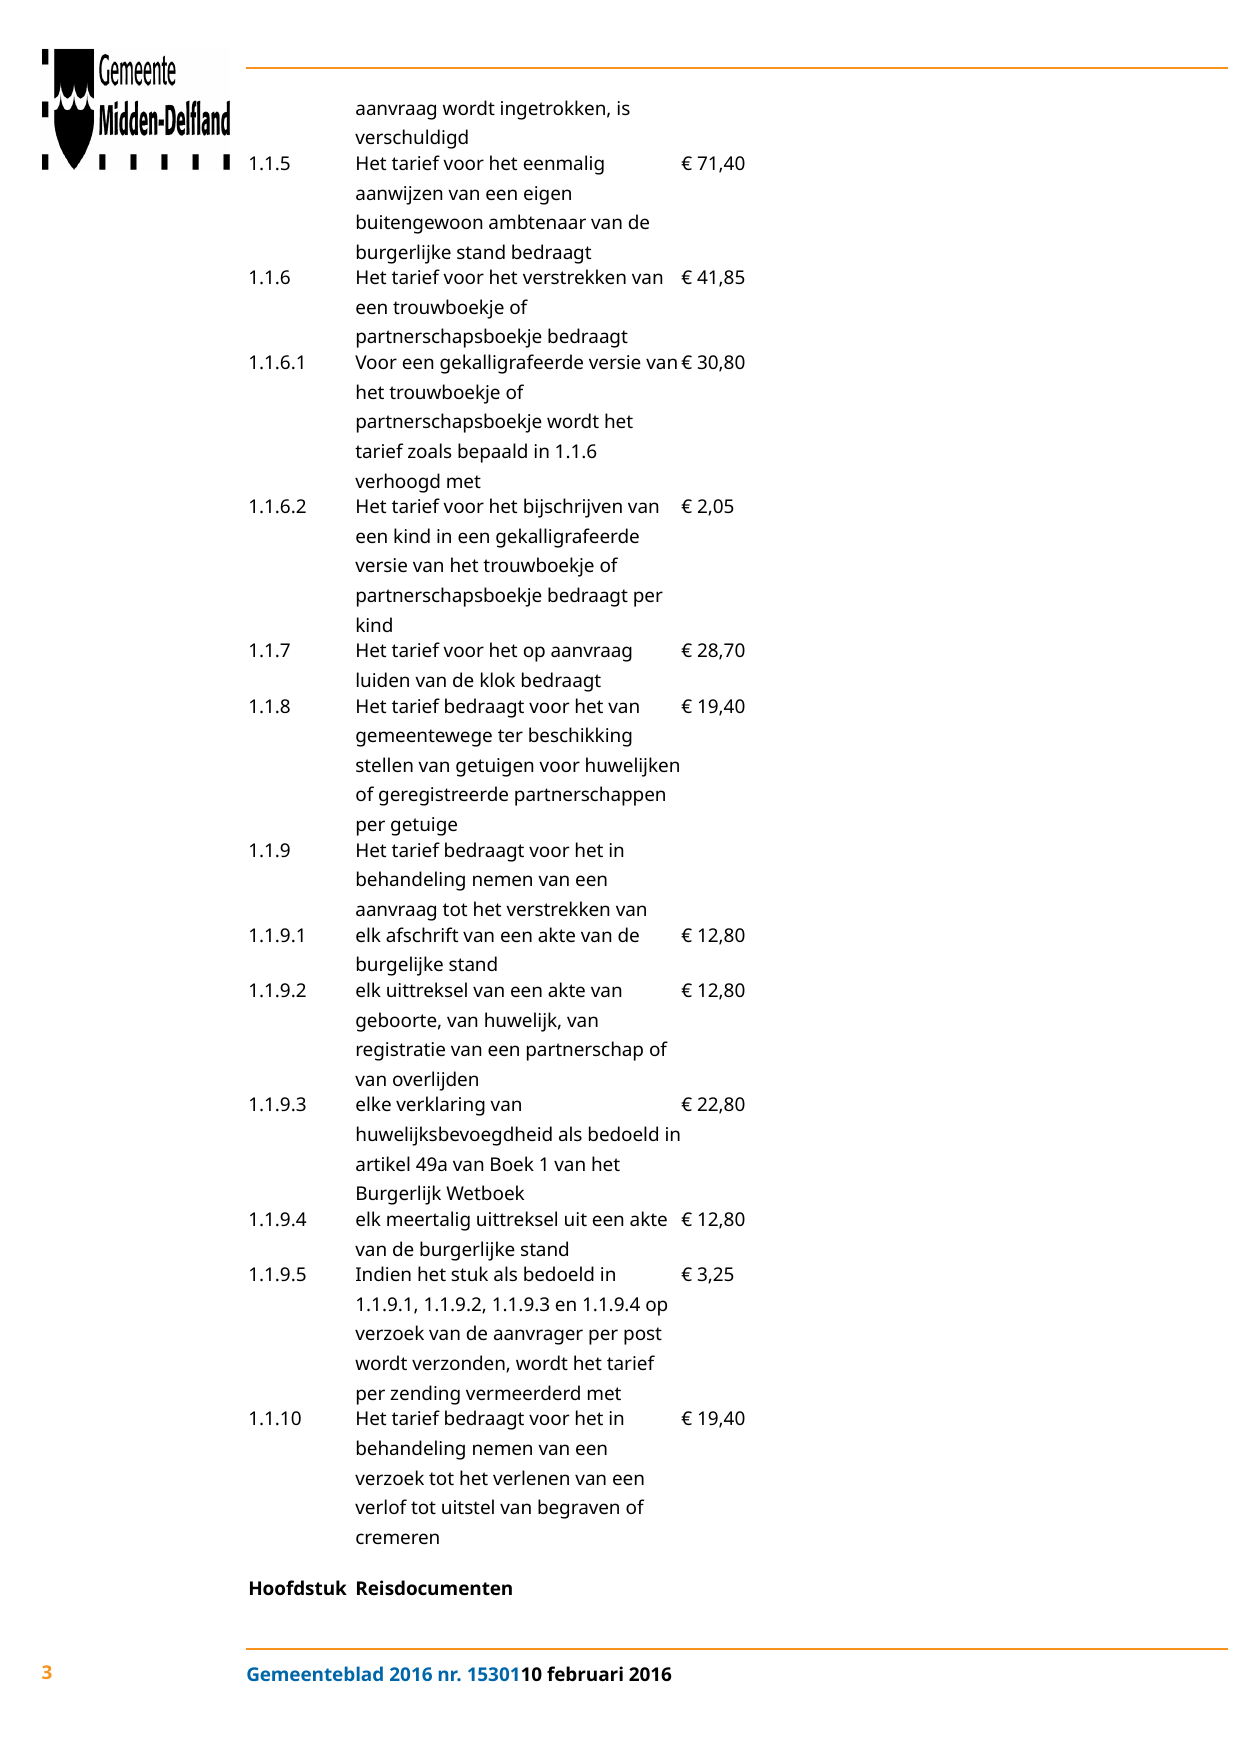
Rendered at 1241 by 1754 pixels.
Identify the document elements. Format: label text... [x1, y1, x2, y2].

table_cell 1.1.6 [248, 265, 355, 349]
table_cell Hoofdstuk [248, 1575, 355, 1601]
table_cell [937, 1406, 1044, 1549]
table_cell € 41,85 [681, 265, 937, 349]
table_cell € 71,40 [681, 150, 937, 264]
table_cell 1.1.9.5 [248, 1261, 355, 1406]
table_cell elk meertalig uittreksel uit een akte van de burgerlijke stand [355, 1206, 681, 1261]
table_cell Het tarief voor het eenmalig aanwijzen van een eigen buitengewoon ambtenaar van de burgerlijke stand bedraagt [355, 150, 681, 264]
table_cell 1.1.6.1 [248, 350, 355, 493]
table_cell [937, 1550, 1044, 1575]
table_cell Reisdocumenten [355, 1575, 681, 1601]
table_cell 1.1.10 [248, 1406, 355, 1549]
table_cell Het tarief voor het op aanvraag luiden van de klok bedraagt [355, 638, 681, 693]
table_cell Indien het stuk als bedoeld in 1.1.9.1, 1.1.9.2, 1.1.9.3 en 1.1.9.4 op verzoek van de aanvrager per post wordt verzonden, wordt het tarief per zending vermeerderd met [355, 1261, 681, 1406]
table_cell 1.1.7 [248, 638, 355, 693]
table_cell [681, 837, 937, 922]
table_cell [248, 1550, 355, 1575]
table_cell aanvraag wordt ingetrokken, is verschuldigd [355, 95, 681, 150]
table_cell Het tarief voor het verstrekken van een trouwboekje of partnerschapsboekje bedraagt [355, 265, 681, 349]
table_cell 1.1.6.2 [248, 494, 355, 638]
table_cell [937, 265, 1044, 349]
table_cell [681, 1550, 937, 1575]
table_cell 1.1.9.2 [248, 977, 355, 1092]
table_cell € 22,80 [681, 1092, 937, 1206]
table_cell € 28,70 [681, 638, 937, 693]
table_cell [681, 1575, 937, 1601]
table_cell Voor een gekalligrafeerde versie van het trouwboekje of partnerschapsboekje wordt het tarief zoals bepaald in 1.1.6 verhoogd met [355, 350, 681, 493]
table_cell € 19,40 [681, 693, 937, 837]
table_cell [937, 494, 1044, 638]
table_cell [937, 922, 1044, 977]
table_cell [937, 977, 1044, 1092]
table_cell elk afschrift van een akte van de burgelijke stand [355, 922, 681, 977]
table_cell Het tarief voor het bijschrijven van een kind in een gekalligrafeerde versie van het trouwboekje of partnerschapsboekje bedraagt per kind [355, 494, 681, 638]
picture [41, 47, 231, 172]
table_cell Het tarief bedraagt voor het in behandeling nemen van een verzoek tot het verlenen van een verlof tot uitstel van begraven of cremeren [355, 1406, 681, 1549]
table_cell [937, 1261, 1044, 1406]
table_cell 1.1.9.1 [248, 922, 355, 977]
table_cell € 12,80 [681, 922, 937, 977]
table_cell 1.1.5 [248, 150, 355, 264]
table_cell € 19,40 [681, 1406, 937, 1549]
table_cell [937, 693, 1044, 837]
table_cell [681, 95, 937, 150]
table_cell 1.1.9.4 [248, 1206, 355, 1261]
table_cell € 30,80 [681, 350, 937, 493]
table_cell elke verklaring van huwelijksbevoegdheid als bedoeld in artikel 49a van Boek 1 van het Burgerlijk Wetboek [355, 1092, 681, 1206]
table_cell [937, 350, 1044, 493]
table_cell € 2,05 [681, 494, 937, 638]
table_cell 1.1.9.3 [248, 1092, 355, 1206]
table_cell [937, 837, 1044, 922]
table_cell [937, 1206, 1044, 1261]
table_cell [937, 150, 1044, 264]
table_cell [937, 1575, 1044, 1601]
table_cell € 12,80 [681, 977, 937, 1092]
table_cell [248, 95, 355, 150]
table_cell € 3,25 [681, 1261, 937, 1406]
table_cell [355, 1550, 681, 1575]
table_cell 1.1.9 [248, 837, 355, 922]
table_cell elk uittreksel van een akte van geboorte, van huwelijk, van registratie van een partnerschap of van overlijden [355, 977, 681, 1092]
table_cell Het tarief bedraagt voor het in behandeling nemen van een aanvraag tot het verstrekken van [355, 837, 681, 922]
table_cell [937, 1092, 1044, 1206]
table_cell 1.1.8 [248, 693, 355, 837]
table_cell [937, 638, 1044, 693]
table_cell Het tarief bedraagt voor het van gemeentewege ter beschikking stellen van getuigen voor huwelijken of geregistreerde partnerschappen per getuige [355, 693, 681, 837]
table_cell € 12,80 [681, 1206, 937, 1261]
table_cell [937, 95, 1044, 150]
